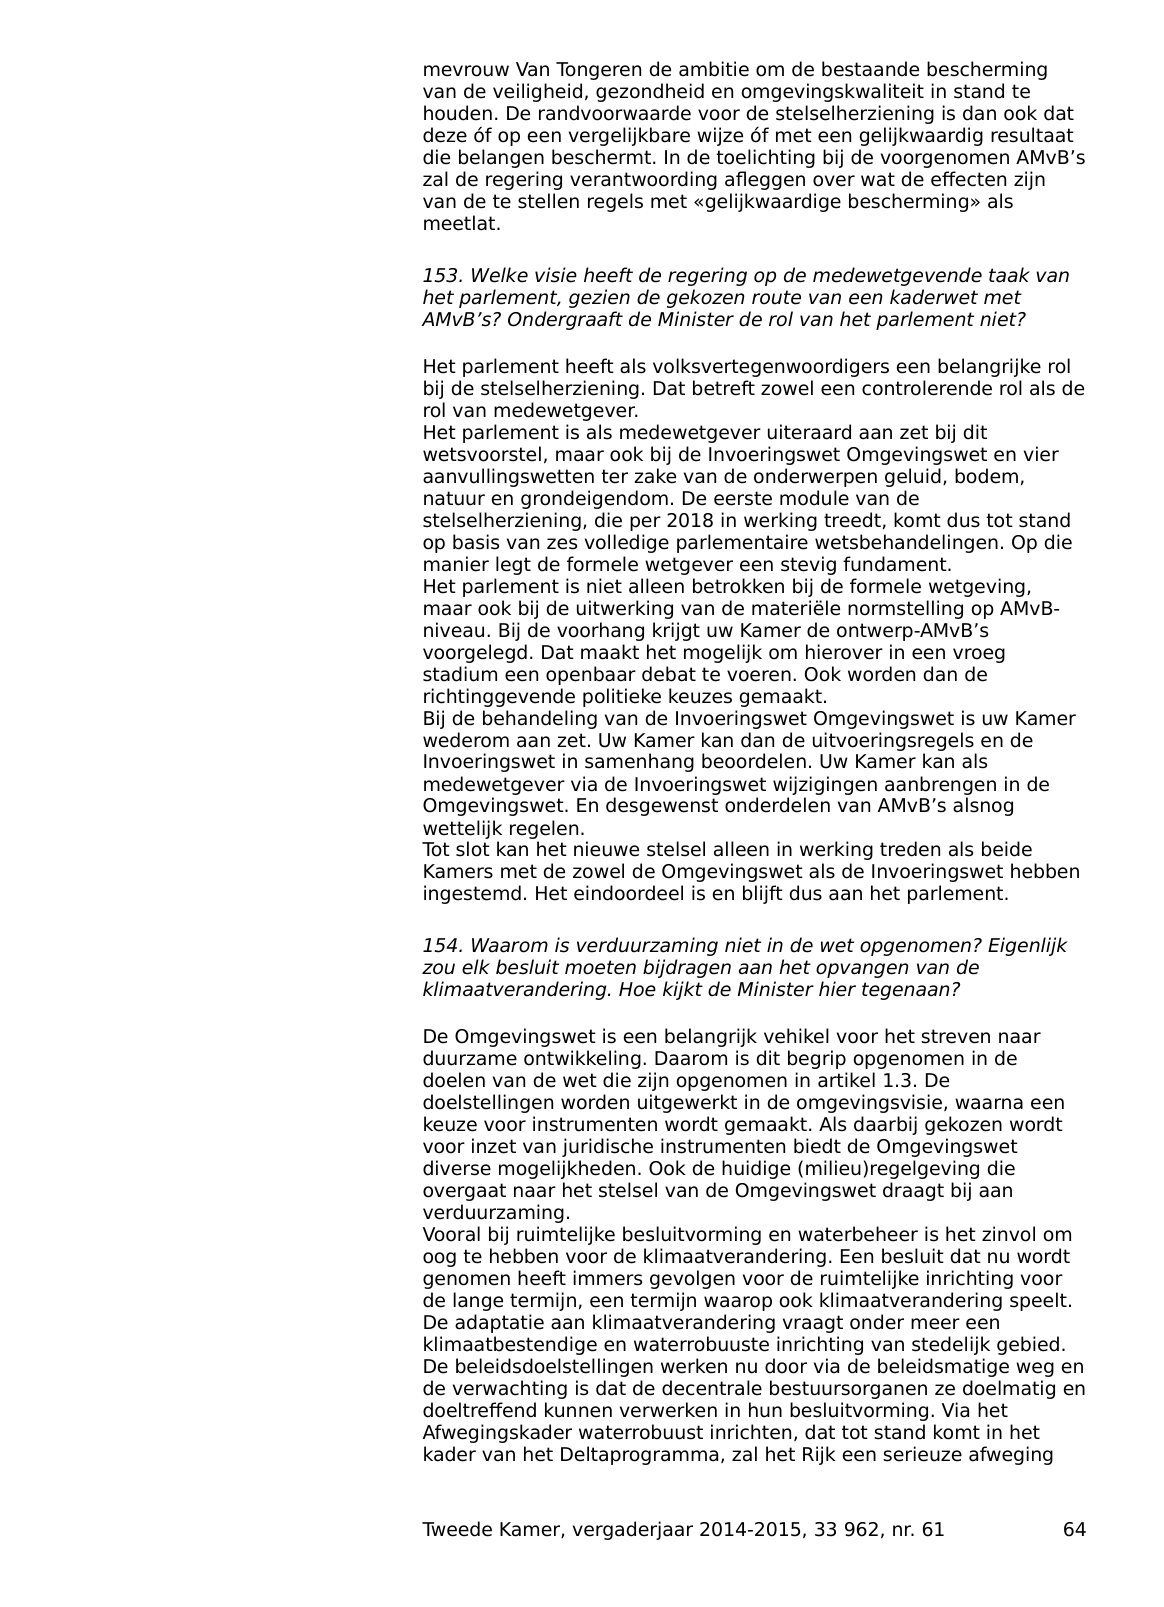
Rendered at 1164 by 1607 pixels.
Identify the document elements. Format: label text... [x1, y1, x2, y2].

text Vooral bij ruimtelijke besluitvorming en waterbeheer is het zinvol om oog te hebben voor de klimaatverandering. Een besluit dat nu wordt genomen heeft immers gevolgen voor de ruimtelijke inrichting voor de lange termijn, een termijn waarop ook klimaatverandering speelt. De adaptatie aan klimaatverandering vraagt onder meer een klimaatbestendige en waterrobuuste inrichting van stedelijk gebied. De beleidsdoelstellingen werken nu door via de beleidsmatige weg en de verwachting is dat de decentrale bestuursorganen ze doelmatig en doeltreffend kunnen verwerken in hun besluitvorming. Via het Afwegingskader waterrobuust inrichten, dat tot stand komt in het kader van het Deltaprogramma, zal het Rijk een serieuze afweging [422, 1224, 1087, 1466]
text mevrouw Van Tongeren de ambitie om de bestaande bescherming van de veiligheid, gezondheid en omgevingskwaliteit in stand te houden. De randvoorwaarde voor de stelselherziening is dan ook dat deze óf op een vergelijkbare wijze óf met een gelijkwaardig resultaat die belangen beschermt. In de toelichting bij de voorgenomen AMvB’s zal de regering verantwoording afleggen over wat de effecten zijn van de te stellen regels met «gelijkwaardige bescherming» als meetlat. [422, 59, 1087, 235]
subtitle 154. Waarom is verduurzaming niet in de wet opgenomen? Eigenlijk zou elk besluit moeten bijdragen aan het opvangen van de klimaatverandering. Hoe kijkt de Minister hier tegenaan? [422, 935, 1087, 1001]
text Het parlement is niet alleen betrokken bij de formele wetgeving, maar ook bij de uitwerking van de materiële normstelling op AMvB-niveau. Bij de voorhang krijgt uw Kamer de ontwerp-AMvB’s voorgelegd. Dat maakt het mogelijk om hierover in een vroeg stadium een openbaar debat te voeren. Ook worden dan de richtinggevende politieke keuzes gemaakt. [422, 576, 1087, 707]
text De Omgevingswet is een belangrijk vehikel voor het streven naar duurzame ontwikkeling. Daarom is dit begrip opgenomen in de doelen van de wet die zijn opgenomen in artikel 1.3. De doelstellingen worden uitgewerkt in de omgevingsvisie, waarna een keuze voor instrumenten wordt gemaakt. Als daarbij gekozen wordt voor inzet van juridische instrumenten biedt de Omgevingswet diverse mogelijkheden. Ook de huidige (milieu)regelgeving die overgaat naar het stelsel van de Omgevingswet draagt bij aan verduurzaming. [422, 1026, 1087, 1224]
text Het parlement heeft als volksvertegenwoordigers een belangrijke rol bij de stelselherziening. Dat betreft zowel een controlerende rol als de rol van medewetgever. [422, 356, 1087, 422]
text Bij de behandeling van de Invoeringswet Omgevingswet is uw Kamer wederom aan zet. Uw Kamer kan dan de uitvoeringsregels en de Invoeringswet in samenhang beoordelen. Uw Kamer kan als medewetgever via de Invoeringswet wijzigingen aanbrengen in de Omgevingswet. En desgewenst onderdelen van AMvB’s alsnog wettelijk regelen. [422, 707, 1087, 839]
text Het parlement is als medewetgever uiteraard aan zet bij dit wetsvoorstel, maar ook bij de Invoeringswet Omgevingswet en vier aanvullingswetten ter zake van de onderwerpen geluid, bodem, natuur en grondeigendom. De eerste module van de stelselherziening, die per 2018 in werking treedt, komt dus tot stand op basis van zes volledige parlementaire wetsbehandelingen. Op die manier legt de formele wetgever een stevig fundament. [422, 422, 1087, 576]
text Tot slot kan het nieuwe stelsel alleen in werking treden als beide Kamers met de zowel de Omgevingswet als de Invoeringswet hebben ingestemd. Het eindoordeel is en blijft dus aan het parlement. [422, 839, 1087, 905]
subtitle 153. Welke visie heeft de regering op de medewetgevende taak van het parlement, gezien de gekozen route van een kaderwet met AMvB’s? Ondergraaft de Minister de rol van het parlement niet? [422, 265, 1087, 331]
